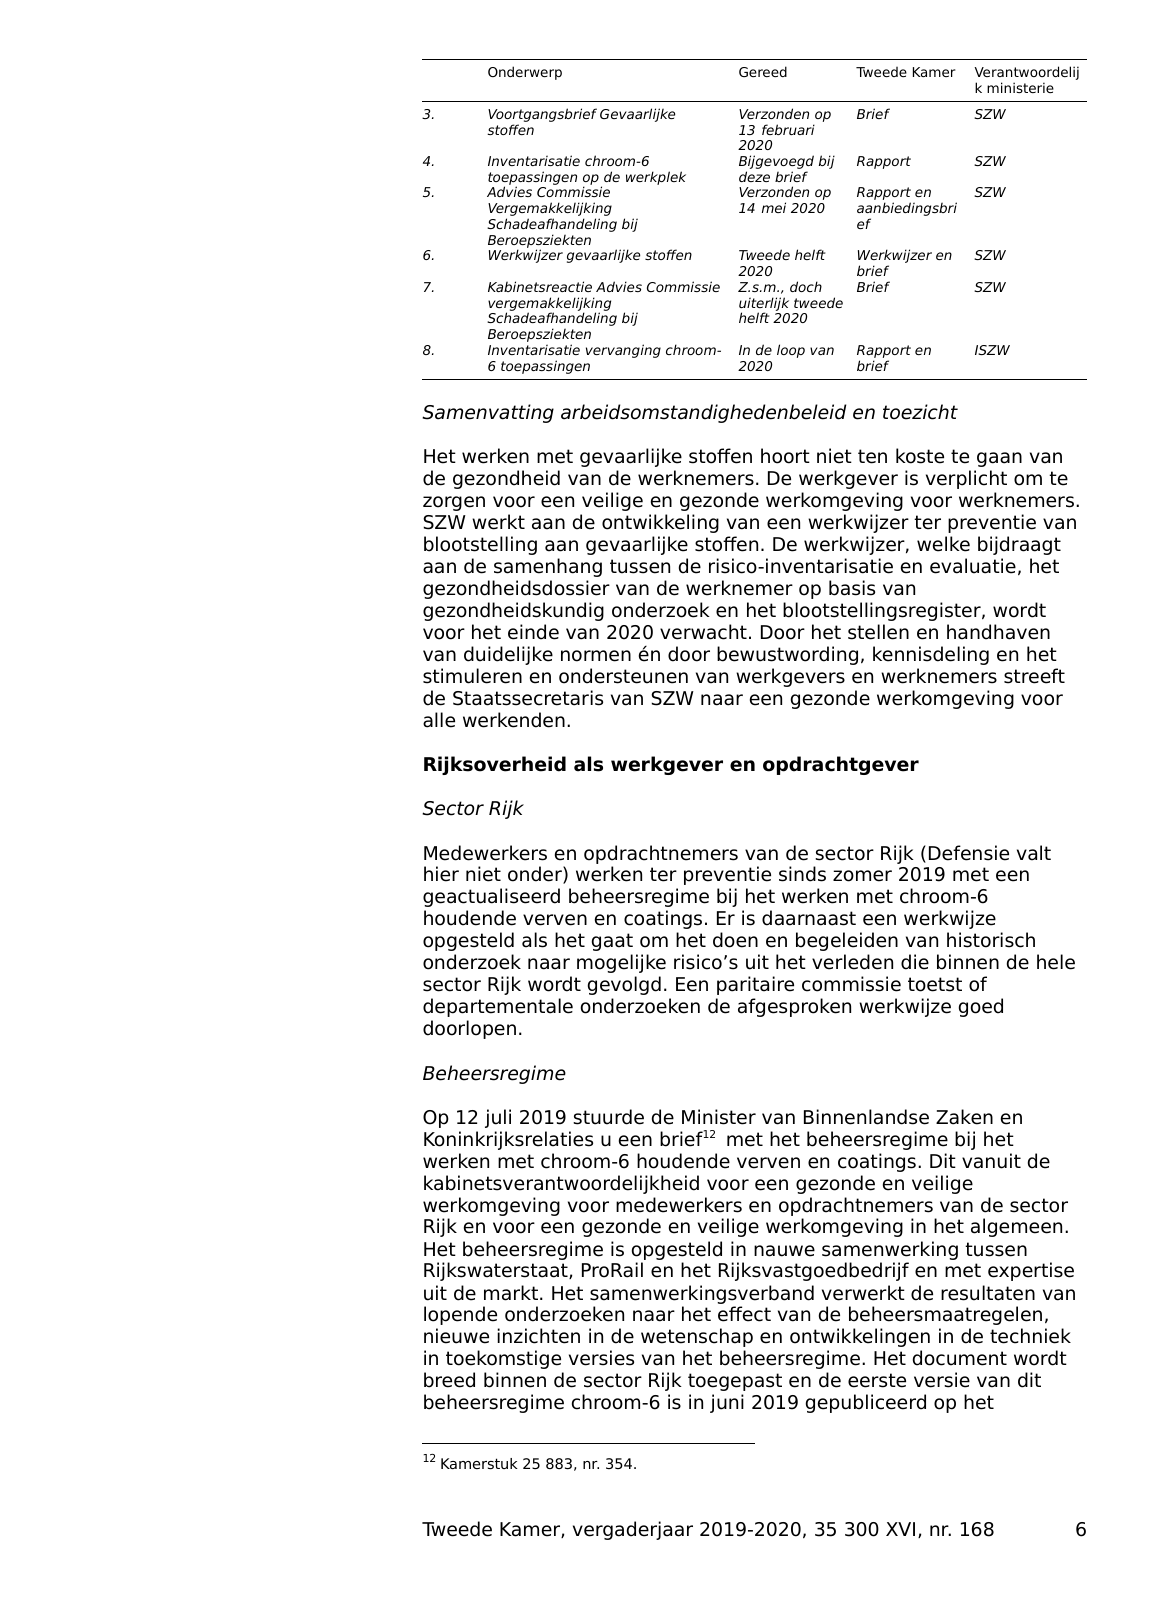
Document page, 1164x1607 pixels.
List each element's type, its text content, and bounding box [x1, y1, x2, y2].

table_cell Tweede helft 2020 [732, 248, 850, 280]
table_cell 4. [422, 154, 481, 185]
table_cell Rapport en aanbiedingsbrief [850, 185, 968, 248]
table_cell Voortgangsbrief Gevaarlijke stoffen [481, 102, 732, 154]
table_cell 8. [422, 343, 481, 379]
table_cell Werkwijzer en brief [850, 248, 968, 280]
table_cell 7. [422, 280, 481, 343]
table_cell 5. [422, 185, 481, 248]
subtitle Beheersregime [422, 1062, 1087, 1084]
text Op 12 juli 2019 stuurde de Minister van Binnenlandse Zaken en Koninkrijksrelaties u een brief met het beheersregime bij het werken met chroom-6 houdende verven en coatings. Dit vanuit de kabinetsverantwoordelijkheid voor een gezonde en veilige werkomgeving voor medewerkers en opdrachtnemers van de sector Rijk en voor een gezonde en veilige werkomgeving in het algemeen. Het beheersregime is opgesteld in nauwe samenwerking tussen Rijkswaterstaat, ProRail en het Rijksvastgoedbedrijf en met expertise uit de markt. Het samenwerkingsverband verwerkt de resultaten van lopende onderzoeken naar het effect van de beheersmaatregelen, nieuwe inzichten in de wetenschap en ontwikkelingen in de techniek in toekomstige versies van het beheersregime. Het document wordt breed binnen de sector Rijk toegepast en de eerste versie van dit beheersregime chroom-6 is in juni 2019 gepubliceerd op het [422, 1107, 1087, 1414]
table_cell Advies Commissie Vergemakkelijking Schadeafhandeling bij Beroepsziekten [481, 185, 732, 248]
text Medewerkers en opdrachtnemers van de sector Rijk (Defensie valt hier niet onder) werken ter preventie sinds zomer 2019 met een geactualiseerd beheersregime bij het werken met chroom-6 houdende verven en coatings. Er is daarnaast een werkwijze opgesteld als het gaat om het doen en begeleiden van historisch onderzoek naar mogelijke risico’s uit het verleden die binnen de hele sector Rijk wordt gevolgd. Een paritaire commissie toetst of departementale onderzoeken de afgesproken werkwijze goed doorlopen. [422, 842, 1087, 1040]
table_header Verantwoordelijk ministerie [969, 60, 1087, 101]
table_header Gereed [732, 60, 850, 101]
table_cell Kabinetsreactie Advies Commissie vergemakkelijking Schadeafhandeling bij Beroepsziekten [481, 280, 732, 343]
table_cell SZW [969, 248, 1087, 280]
table_cell ISZW [969, 343, 1087, 379]
table_cell Brief [850, 102, 968, 154]
table_cell Verzonden op 14 mei 2020 [732, 185, 850, 248]
subtitle Samenvatting arbeidsomstandighedenbeleid en toezicht [422, 402, 1087, 424]
table_cell Rapport [850, 154, 968, 185]
subtitle Sector Rijk [422, 798, 1087, 820]
table_header [422, 60, 481, 101]
table_cell Z.s.m., doch uiterlijk tweede helft 2020 [732, 280, 850, 343]
text Het werken met gevaarlijke stoffen hoort niet ten koste te gaan van de gezondheid van de werknemers. De werkgever is verplicht om te zorgen voor een veilige en gezonde werkomgeving voor werknemers. SZW werkt aan de ontwikkeling van een werkwijzer ter preventie van blootstelling aan gevaarlijke stoffen. De werkwijzer, welke bijdraagt aan de samenhang tussen de risico-inventarisatie en evaluatie, het gezondheidsdossier van de werknemer op basis van gezondheidskundig onderzoek en het blootstellingsregister, wordt voor het einde van 2020 verwacht. Door het stellen en handhaven van duidelijke normen én door bewustwording, kennisdeling en het stimuleren en ondersteunen van werkgevers en werknemers streeft de Staatssecretaris van SZW naar een gezonde werkomgeving voor alle werkenden. [422, 446, 1087, 732]
table_cell Inventarisatie chroom-6 toepassingen op de werkplek [481, 154, 732, 185]
table_cell Inventarisatie vervanging chroom-6 toepassingen [481, 343, 732, 379]
table_cell SZW [969, 154, 1087, 185]
table_cell SZW [969, 102, 1087, 154]
table_cell SZW [969, 280, 1087, 343]
table_cell In de loop van 2020 [732, 343, 850, 379]
subtitle Rijksoverheid als werkgever en opdrachtgever [422, 754, 1087, 776]
table_header Onderwerp [481, 60, 732, 101]
table_cell Werkwijzer gevaarlijke stoffen [481, 248, 732, 280]
table_header Tweede Kamer [850, 60, 968, 101]
table_cell 3. [422, 102, 481, 154]
table_cell Bijgevoegd bij deze brief [732, 154, 850, 185]
text Kamerstuk 25 883, nr. 354. [422, 1452, 1087, 1474]
table_cell SZW [969, 185, 1087, 248]
table_cell Rapport en brief [850, 343, 968, 379]
table_cell 6. [422, 248, 481, 280]
table_cell Verzonden op 13 februari 2020 [732, 102, 850, 154]
table_cell Brief [850, 280, 968, 343]
